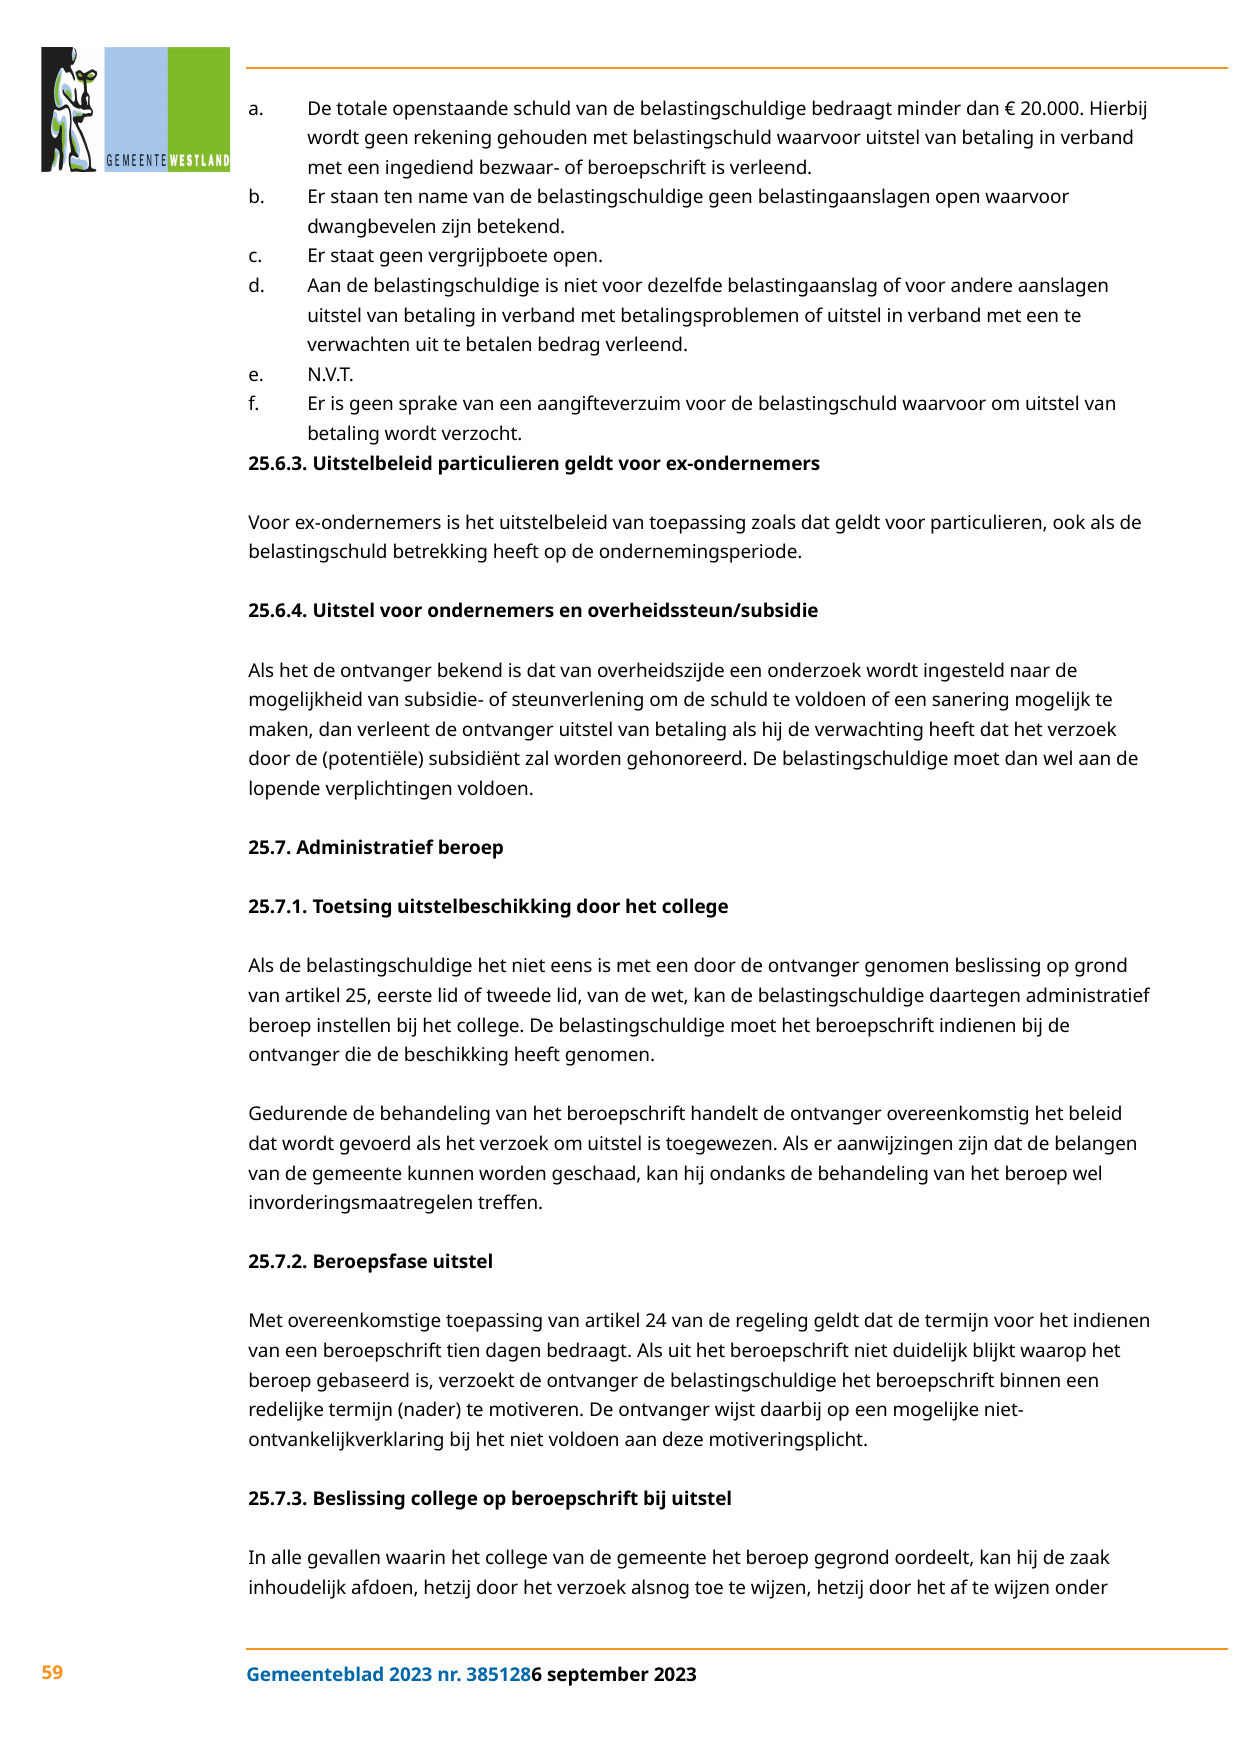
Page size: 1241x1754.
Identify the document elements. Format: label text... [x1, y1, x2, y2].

text 25.6.3. Uitstelbeleid particulieren geldt voor ex-ondernemers [248, 450, 1152, 476]
text 25.7.3. Beslissing college op beroepschrift bij uitstel [248, 1485, 1152, 1511]
text 25.7. Administratief beroep [248, 834, 1152, 860]
text Als de belastingschuldige het niet eens is met een door de ontvanger genomen beslissing op grond van artikel 25, eerste lid of tweede lid, van de wet, kan de belastingschuldige daartegen administratief beroep instellen bij het college. De belastingschuldige moet het beroepschrift indienen bij de ontvanger die de beschikking heeft genomen. [248, 953, 1152, 1067]
text Gedurende de behandeling van het beroepschrift handelt de ontvanger overeenkomstig het beleid dat wordt gevoerd als het verzoek om uitstel is toegewezen. Als er aanwijzingen zijn dat de belangen van de gemeente kunnen worden geschaad, kan hij ondanks de behandeling van het beroep wel invorderingsmaatregelen treffen. [248, 1101, 1152, 1215]
text Voor ex-ondernemers is het uitstelbeleid van toepassing zoals dat geldt voor particulieren, ook als de belastingschuld betrekking heeft op de ondernemingsperiode. [248, 509, 1152, 564]
text Met overeenkomstige toepassing van artikel 24 van de regeling geldt dat de termijn voor het indienen van een beroepschrift tien dagen bedraagt. Als uit het beroepschrift niet duidelijk blijkt waarop het beroep gebaseerd is, verzoekt de ontvanger de belastingschuldige het beroepschrift binnen een redelijke termijn (nader) te motiveren. De ontvanger wijst daarbij op een mogelijke niet-ontvankelijkverklaring bij het niet voldoen aan deze motiveringsplicht. [248, 1308, 1152, 1452]
list Er staat geen vergrijpboete open. [248, 243, 1152, 268]
text 25.7.1. Toetsing uitstelbeschikking door het college [248, 893, 1152, 919]
list Er is geen sprake van een aangifteverzuim voor de belastingschuld waarvoor om uitstel van betaling wordt verzocht. [248, 391, 1152, 446]
text In alle gevallen waarin het college van de gemeente het beroep gegrond oordeelt, kan hij de zaak inhoudelijk afdoen, hetzij door het verzoek alsnog toe te wijzen, hetzij door het af te wijzen onder [248, 1544, 1152, 1600]
text Als het de ontvanger bekend is dat van overheidszijde een onderzoek wordt ingesteld naar de mogelijkheid van subsidie- of steunverlening om de schuld te voldoen of een sanering mogelijk te maken, dan verleent de ontvanger uitstel van betaling als hij de verwachting heeft dat het verzoek door de (potentiële) subsidiënt zal worden gehonoreerd. De belastingschuldige moet dan wel aan de lopende verplichtingen voldoen. [248, 657, 1152, 801]
list Er staan ten name van de belastingschuldige geen belastingaanslagen open waarvoor dwangbevelen zijn betekend. [248, 183, 1152, 239]
list Aan de belastingschuldige is niet voor dezelfde belastingaanslag of voor andere aanslagen uitstel van betaling in verband met betalingsproblemen of uitstel in verband met een te verwachten uit te betalen bedrag verleend. [248, 272, 1152, 357]
picture [41, 47, 231, 172]
list De totale openstaande schuld van de belastingschuldige bedraagt minder dan € 20.000. Hierbij wordt geen rekening gehouden met belastingschuld waarvoor uitstel van betaling in verband met een ingediend bezwaar- of beroepschrift is verleend. [248, 95, 1152, 180]
list N.V.T. [248, 361, 1152, 387]
text 25.7.2. Beroepsfase uitstel [248, 1248, 1152, 1274]
text 25.6.4. Uitstel voor ondernemers en overheidssteun/subsidie [248, 598, 1152, 623]
